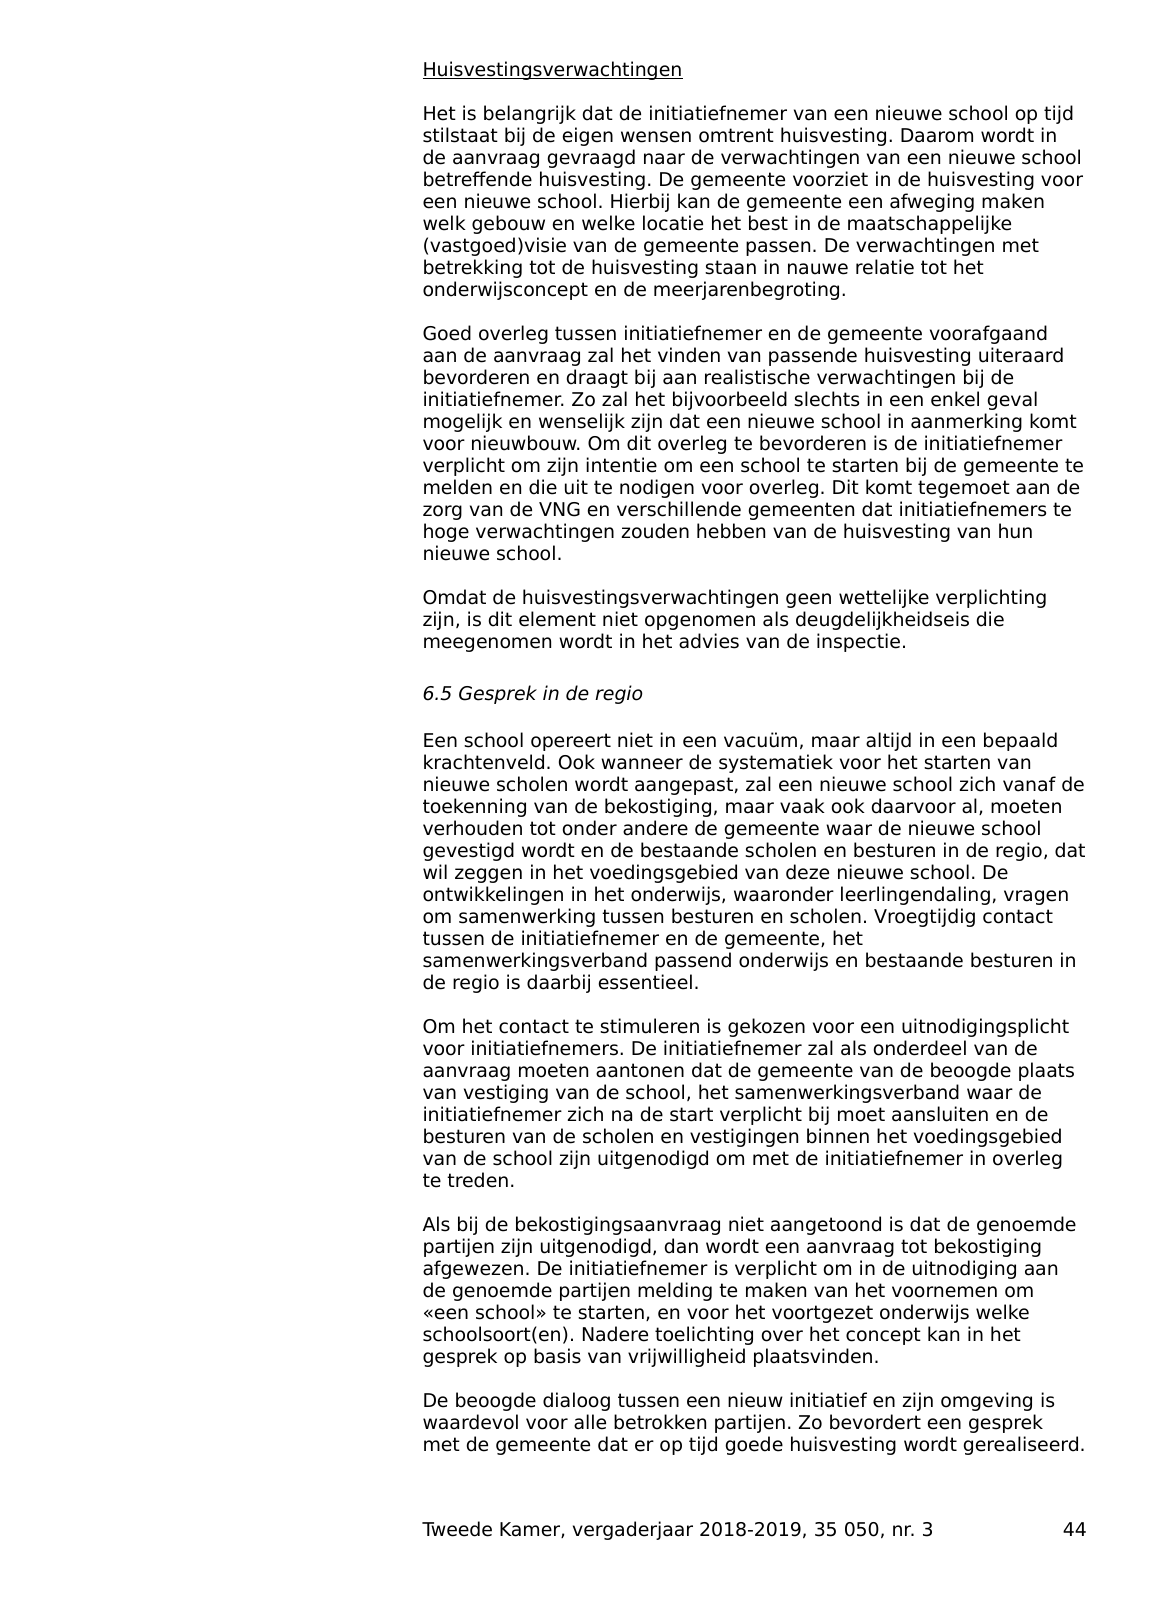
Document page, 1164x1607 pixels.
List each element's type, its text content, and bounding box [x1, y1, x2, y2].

text Om het contact te stimuleren is gekozen voor een uitnodigingsplicht voor initiatiefnemers. De initiatiefnemer zal als onderdeel van de aanvraag moeten aantonen dat de gemeente van de beoogde plaats van vestiging van de school, het samenwerkingsverband waar de initiatiefnemer zich na de start verplicht bij moet aansluiten en de besturen van de scholen en vestigingen binnen het voedingsgebied van de school zijn uitgenodigd om met de initiatiefnemer in overleg te treden. [422, 1016, 1087, 1192]
text Het is belangrijk dat de initiatiefnemer van een nieuwe school op tijd stilstaat bij de eigen wensen omtrent huisvesting. Daarom wordt in de aanvraag gevraagd naar de verwachtingen van een nieuwe school betreffende huisvesting. De gemeente voorziet in de huisvesting voor een nieuwe school. Hierbij kan de gemeente een afweging maken welk gebouw en welke locatie het best in de maatschappelijke (vastgoed)visie van de gemeente passen. De verwachtingen met betrekking tot de huisvesting staan in nauwe relatie tot het onderwijsconcept en de meerjarenbegroting. [422, 103, 1087, 301]
subtitle Huisvestingsverwachtingen [422, 59, 1087, 81]
text Als bij de bekostigingsaanvraag niet aangetoond is dat de genoemde partijen zijn uitgenodigd, dan wordt een aanvraag tot bekostiging afgewezen. De initiatiefnemer is verplicht om in de uitnodiging aan de genoemde partijen melding te maken van het voornemen om «een school» te starten, en voor het voortgezet onderwijs welke schoolsoort(en). Nadere toelichting over het concept kan in het gesprek op basis van vrijwilligheid plaatsvinden. [422, 1214, 1087, 1368]
text Een school opereert niet in een vacuüm, maar altijd in een bepaald krachtenveld. Ook wanneer de systematiek voor het starten van nieuwe scholen wordt aangepast, zal een nieuwe school zich vanaf de toekenning van de bekostiging, maar vaak ook daarvoor al, moeten verhouden tot onder andere de gemeente waar de nieuwe school gevestigd wordt en de bestaande scholen en besturen in de regio, dat wil zeggen in het voedingsgebied van deze nieuwe school. De ontwikkelingen in het onderwijs, waaronder leerlingendaling, vragen om samenwerking tussen besturen en scholen. Vroegtijdig contact tussen de initiatiefnemer en de gemeente, het samenwerkingsverband passend onderwijs en bestaande besturen in de regio is daarbij essentieel. [422, 730, 1087, 994]
text De beoogde dialoog tussen een nieuw initiatief en zijn omgeving is waardevol voor alle betrokken partijen. Zo bevordert een gesprek met de gemeente dat er op tijd goede huisvesting wordt gerealiseerd. [422, 1390, 1087, 1456]
subtitle 6.5 Gesprek in de regio [422, 683, 1087, 705]
text Omdat de huisvestingsverwachtingen geen wettelijke verplichting zijn, is dit element niet opgenomen als deugdelijkheidseis die meegenomen wordt in het advies van de inspectie. [422, 587, 1087, 653]
text Goed overleg tussen initiatiefnemer en de gemeente voorafgaand aan de aanvraag zal het vinden van passende huisvesting uiteraard bevorderen en draagt bij aan realistische verwachtingen bij de initiatiefnemer. Zo zal het bijvoorbeeld slechts in een enkel geval mogelijk en wenselijk zijn dat een nieuwe school in aanmerking komt voor nieuwbouw. Om dit overleg te bevorderen is de initiatiefnemer verplicht om zijn intentie om een school te starten bij de gemeente te melden en die uit te nodigen voor overleg. Dit komt tegemoet aan de zorg van de VNG en verschillende gemeenten dat initiatiefnemers te hoge verwachtingen zouden hebben van de huisvesting van hun nieuwe school. [422, 323, 1087, 565]
